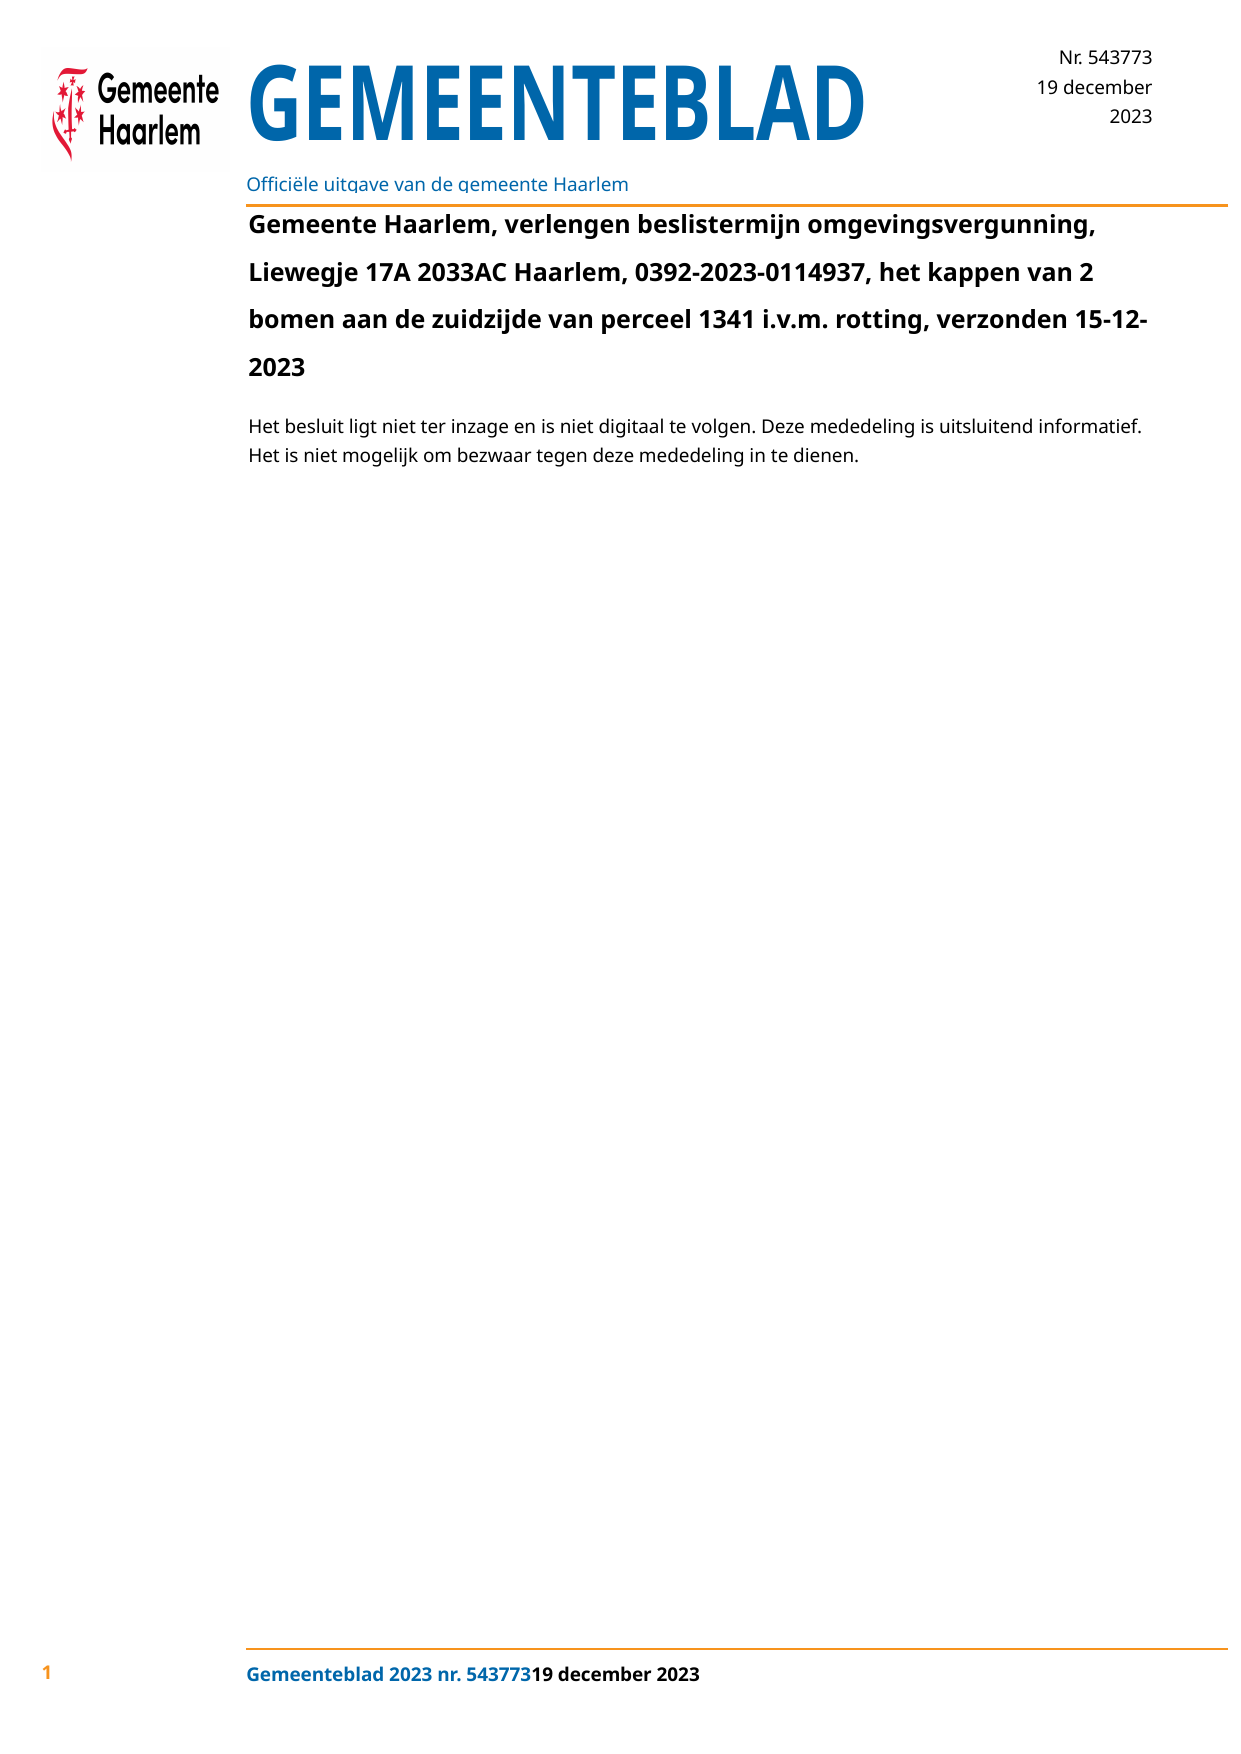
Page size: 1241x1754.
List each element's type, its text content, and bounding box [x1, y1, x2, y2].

text Gemeente Haarlem, verlengen beslistermijn omgevingsvergunning, Liewegje 17A 2033AC Haarlem, 0392-2023-0114937, het kappen van 2 bomen aan de zuidzijde van perceel 1341 i.v.m. rotting, verzonden 15-12-2023 [248, 207, 1152, 384]
picture [41, 47, 231, 172]
text Het besluit ligt niet ter inzage en is niet digitaal te volgen. Deze mededeling is uitsluitend informatief. Het is niet mogelijk om bezwaar tegen deze mededeling in te dienen. [248, 413, 1152, 468]
